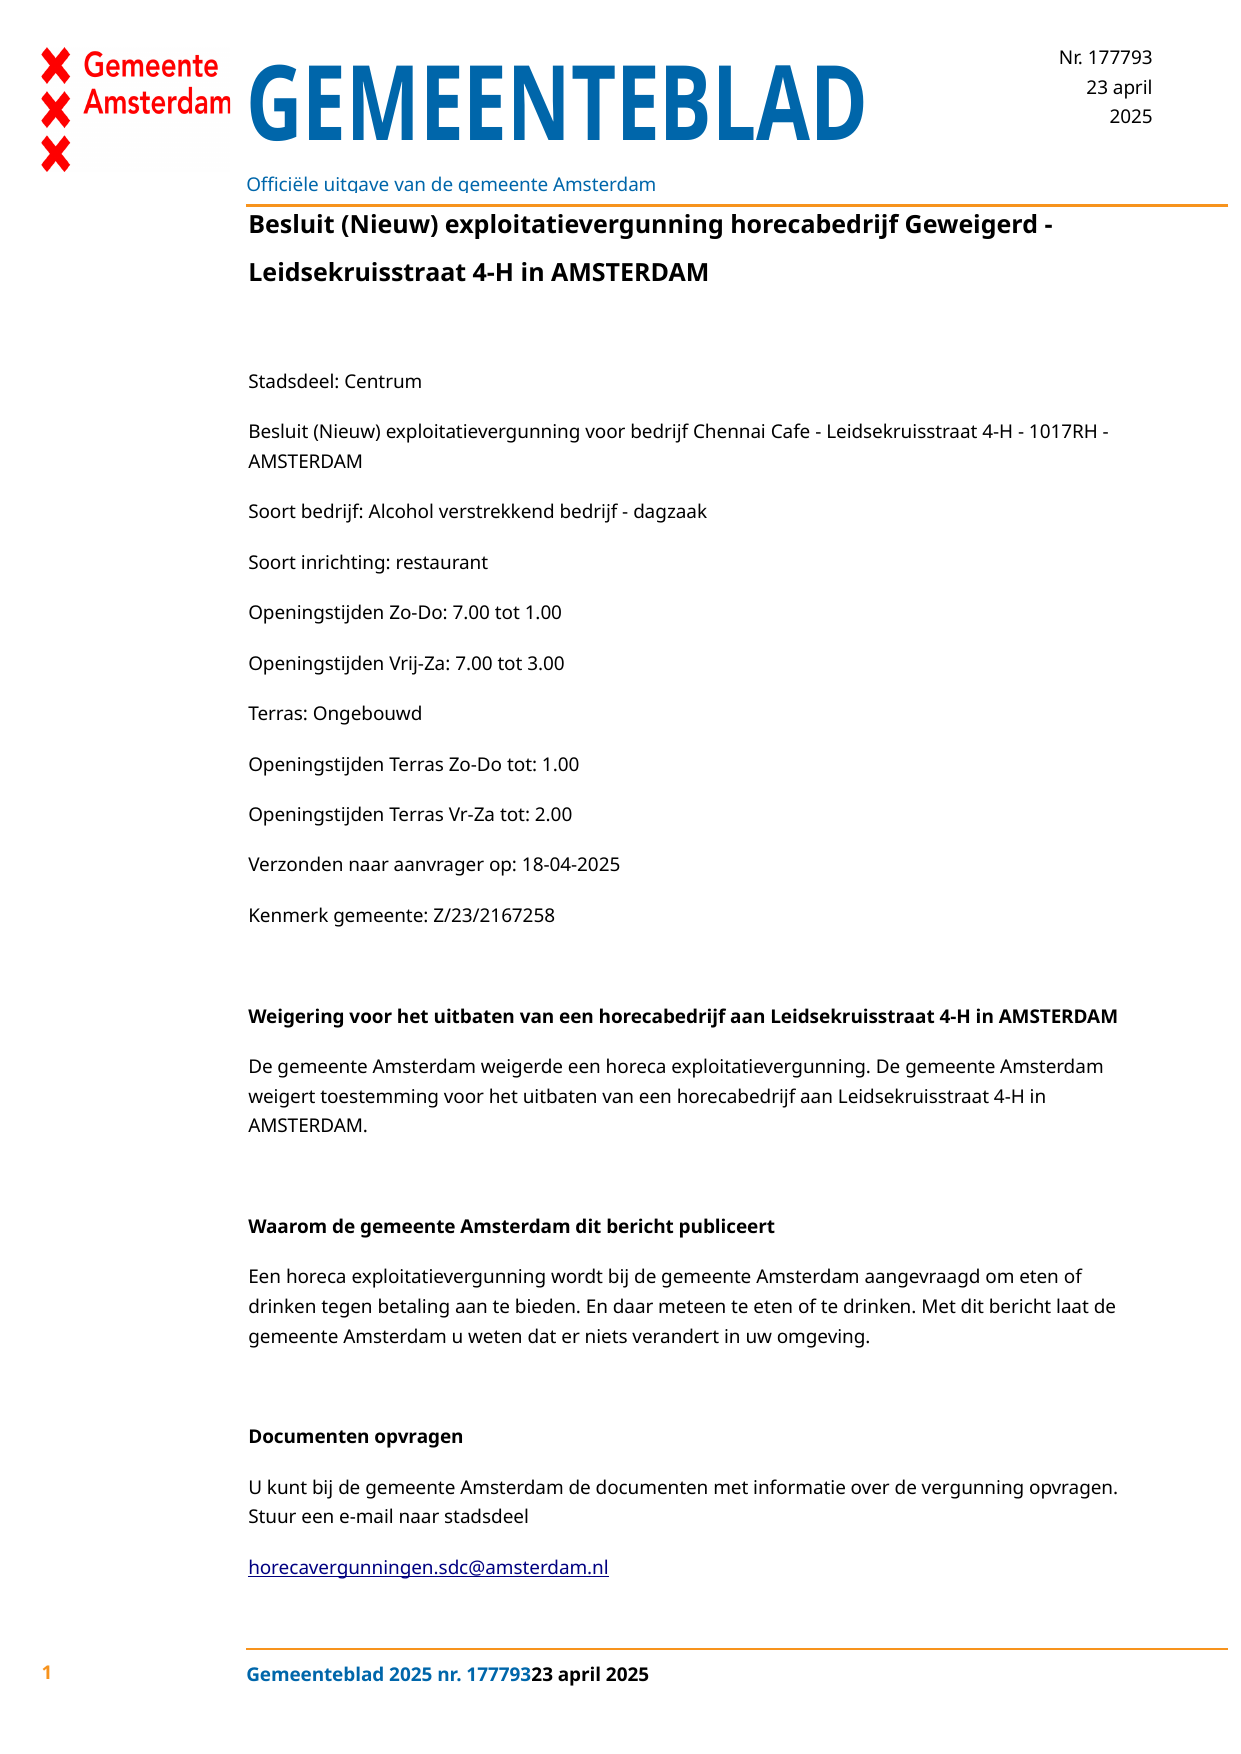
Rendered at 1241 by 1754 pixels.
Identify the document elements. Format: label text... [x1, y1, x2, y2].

text Een horeca exploitatievergunning wordt bij de gemeente Amsterdam aangevraagd om eten of drinken tegen betaling aan te bieden. En daar meteen te eten of te drinken. Met dit bericht laat de gemeente Amsterdam u weten dat er niets verandert in uw omgeving. [248, 1264, 1152, 1349]
text Kenmerk gemeente: Z/23/2167258 [248, 902, 1152, 928]
text Verzonden naar aanvrager op: 18-04-2025 [248, 852, 1152, 877]
text Openingstijden Zo-Do: 7.00 tot 1.00 [248, 599, 1152, 625]
text Soort inrichting: restaurant [248, 549, 1152, 575]
text Soort bedrijf: Alcohol verstrekkend bedrijf - dagzaak [248, 499, 1152, 524]
text Openingstijden Vrij-Za: 7.00 tot 3.00 [248, 650, 1152, 676]
text Waarom de gemeente Amsterdam dit bericht publiceert [248, 1213, 1152, 1239]
text Openingstijden Terras Vr-Za tot: 2.00 [248, 801, 1152, 827]
text Documenten opvragen [248, 1424, 1152, 1449]
text Stadsdeel: Centrum [248, 368, 1152, 394]
text De gemeente Amsterdam weigerde een horeca exploitatievergunning. De gemeente Amsterdam weigert toestemming voor het uitbaten van een horecabedrijf aan Leidsekruisstraat 4-H in AMSTERDAM. [248, 1053, 1152, 1138]
text Openingstijden Terras Zo-Do tot: 1.00 [248, 751, 1152, 777]
text horecavergunningen.sdc@amsterdam.nl [248, 1554, 1152, 1580]
text Weigering voor het uitbaten van een horecabedrijf aan Leidsekruisstraat 4-H in AMSTERDAM [248, 1003, 1152, 1029]
text Besluit (Nieuw) exploitatievergunning horecabedrijf Geweigerd - Leidsekruisstraat 4-H in AMSTERDAM [248, 207, 1152, 288]
text Besluit (Nieuw) exploitatievergunning voor bedrijf Chennai Cafe - Leidsekruisstraat 4-H - 1017RH - AMSTERDAM [248, 419, 1152, 474]
picture [41, 47, 231, 172]
text Terras: Ongebouwd [248, 700, 1152, 726]
text U kunt bij de gemeente Amsterdam de documenten met informatie over de vergunning opvragen. Stuur een e-mail naar stadsdeel [248, 1474, 1152, 1529]
